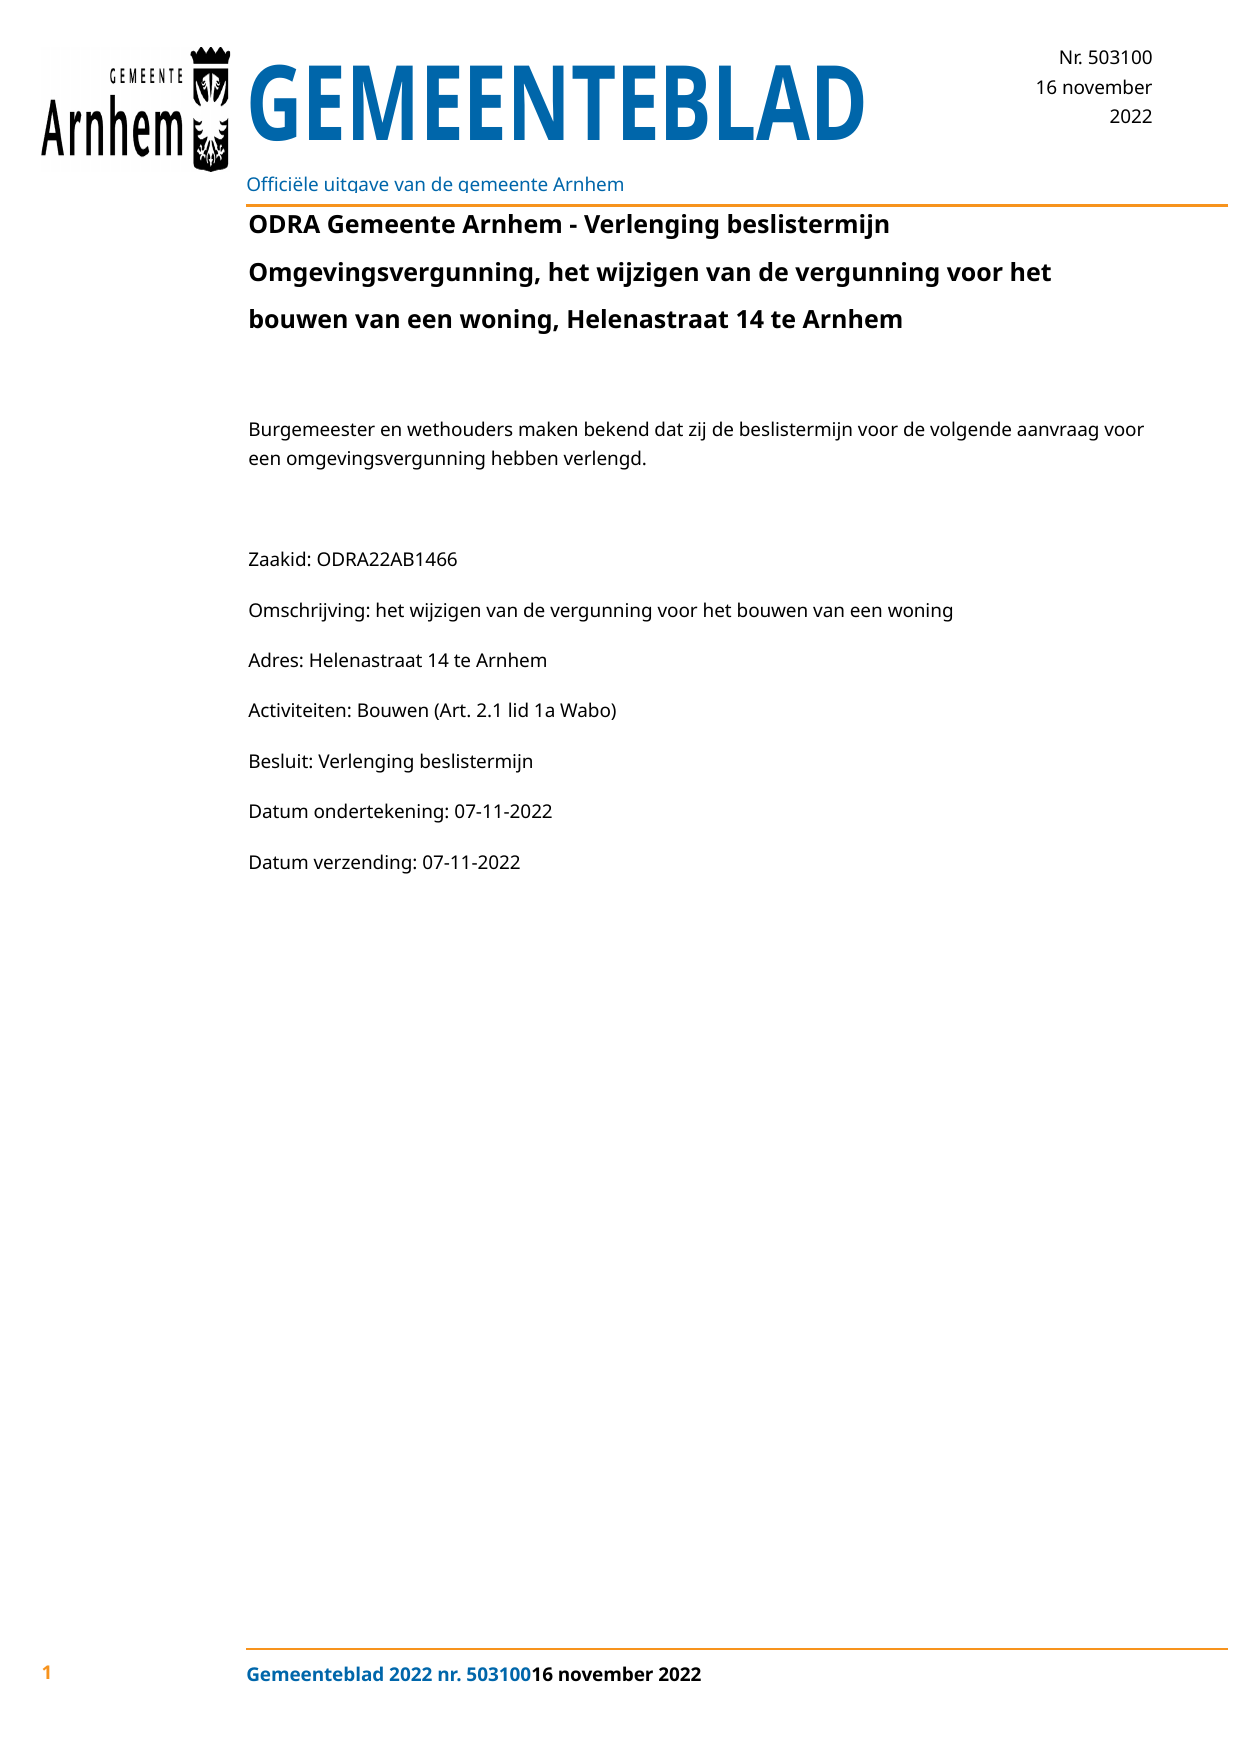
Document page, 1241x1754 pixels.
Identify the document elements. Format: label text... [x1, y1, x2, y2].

text Activiteiten: Bouwen (Art. 2.1 lid 1a Wabo) [248, 698, 1152, 723]
text ODRA Gemeente Arnhem - Verlenging beslistermijn Omgevingsvergunning, het wijzigen van de vergunning voor het bouwen van een woning, Helenastraat 14 te Arnhem [248, 207, 1152, 336]
text Datum ondertekening: 07-11-2022 [248, 798, 1152, 824]
text Zaakid: ODRA22AB1466 [248, 546, 1152, 572]
picture [41, 47, 231, 172]
text Datum verzending: 07-11-2022 [248, 849, 1152, 874]
text Adres: Helenastraat 14 te Arnhem [248, 647, 1152, 673]
text Omschrijving: het wijzigen van de vergunning voor het bouwen van een woning [248, 597, 1152, 622]
text Besluit: Verlenging beslistermijn [248, 748, 1152, 774]
text Burgemeester en wethouders maken bekend dat zij de beslistermijn voor de volgende aanvraag voor een omgevingsvergunning hebben verlengd. [248, 416, 1152, 471]
